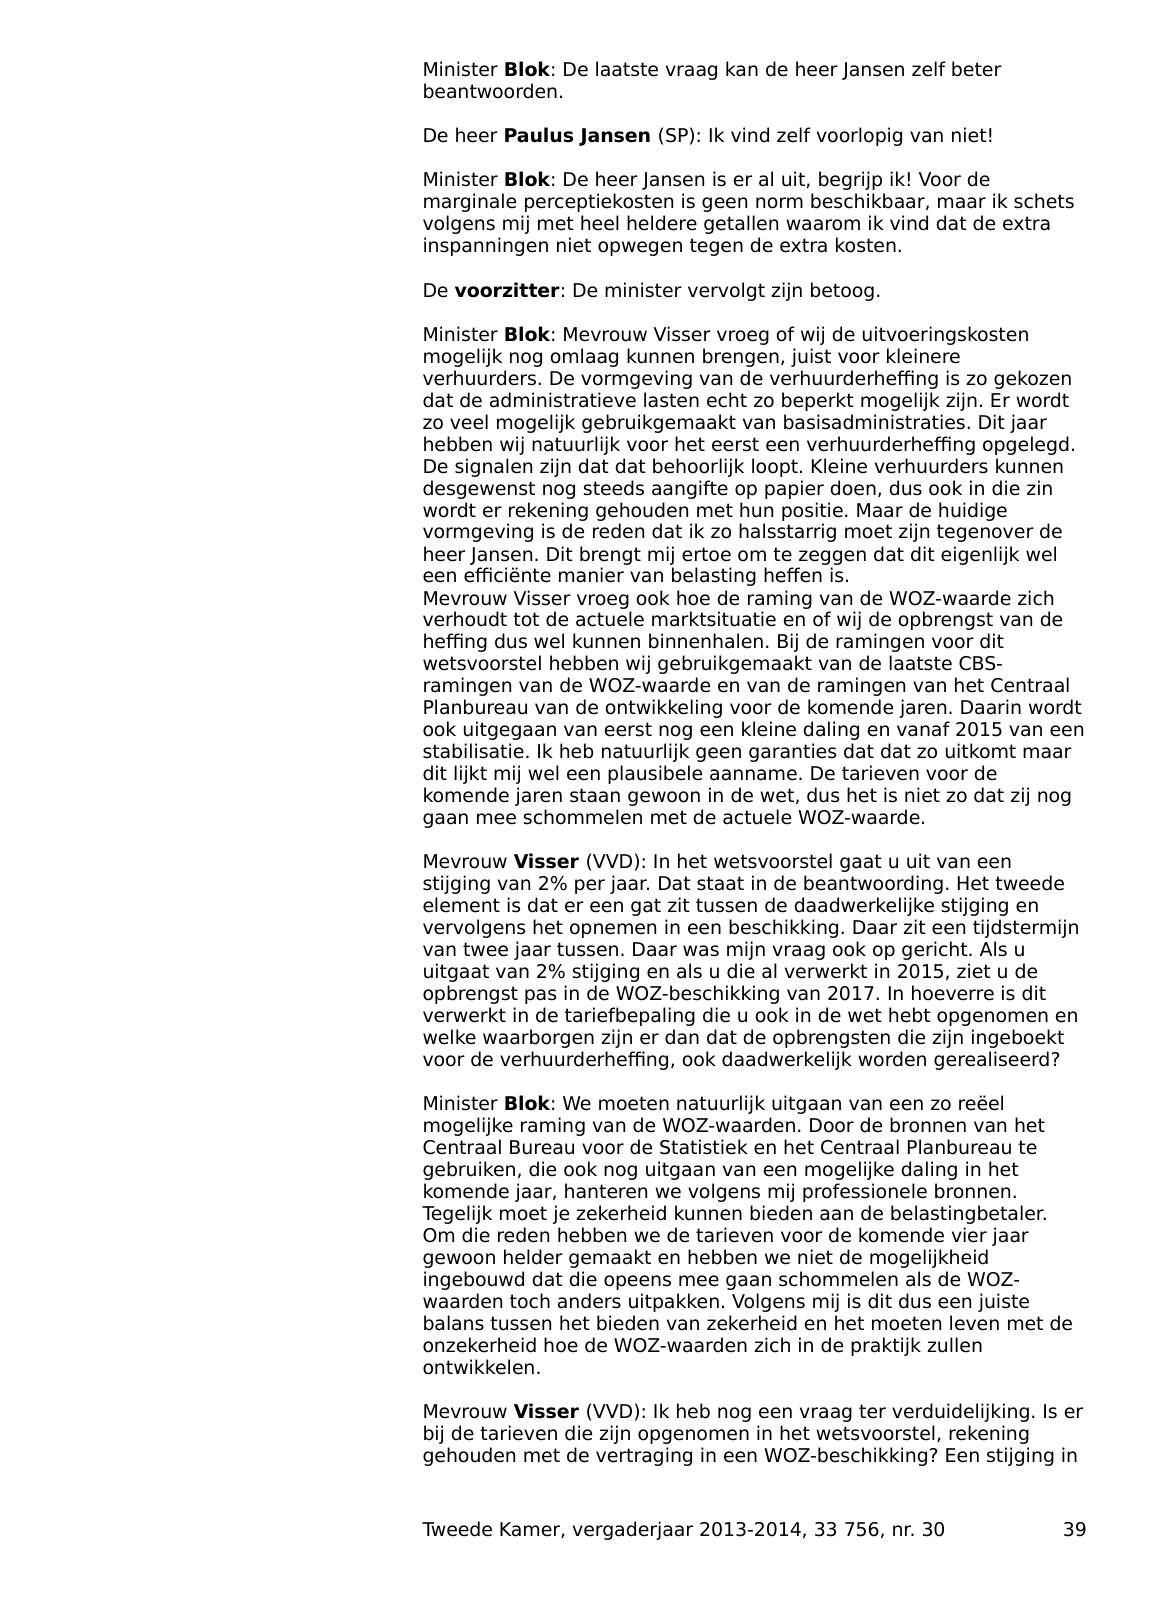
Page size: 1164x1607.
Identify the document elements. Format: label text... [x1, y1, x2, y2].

text De voorzitter: De minister vervolgt zijn betoog. [422, 279, 1087, 301]
text Minister Blok: We moeten natuurlijk uitgaan van een zo reëel mogelijke raming van de WOZ-waarden. Door de bronnen van het Centraal Bureau voor de Statistiek en het Centraal Planbureau te gebruiken, die ook nog uitgaan van een mogelijke daling in het komende jaar, hanteren we volgens mij professionele bronnen. Tegelijk moet je zekerheid kunnen bieden aan de belastingbetaler. Om die reden hebben we de tarieven voor de komende vier jaar gewoon helder gemaakt en hebben we niet de mogelijkheid ingebouwd dat die opeens mee gaan schommelen als de WOZ-waarden toch anders uitpakken. Volgens mij is dit dus een juiste balans tussen het bieden van zekerheid en het moeten leven met de onzekerheid hoe de WOZ-waarden zich in de praktijk zullen ontwikkelen. [422, 1093, 1087, 1379]
text Minister Blok: De heer Jansen is er al uit, begrijp ik! Voor de marginale perceptiekosten is geen norm beschikbaar, maar ik schets volgens mij met heel heldere getallen waarom ik vind dat de extra inspanningen niet opwegen tegen de extra kosten. [422, 169, 1087, 257]
text Mevrouw Visser (VVD): In het wetsvoorstel gaat u uit van een stijging van 2% per jaar. Dat staat in de beantwoording. Het tweede element is dat er een gat zit tussen de daadwerkelijke stijging en vervolgens het opnemen in een beschikking. Daar zit een tijdstermijn van twee jaar tussen. Daar was mijn vraag ook op gericht. Als u uitgaat van 2% stijging en als u die al verwerkt in 2015, ziet u de opbrengst pas in de WOZ-beschikking van 2017. In hoeverre is dit verwerkt in de tariefbepaling die u ook in de wet hebt opgenomen en welke waarborgen zijn er dan dat de opbrengsten die zijn ingeboekt voor de verhuurderheffing, ook daadwerkelijk worden gerealiseerd? [422, 851, 1087, 1071]
text De heer Paulus Jansen (SP): Ik vind zelf voorlopig van niet! [422, 125, 1087, 147]
text Mevrouw Visser (VVD): Ik heb nog een vraag ter verduidelijking. Is er bij de tarieven die zijn opgenomen in het wetsvoorstel, rekening gehouden met de vertraging in een WOZ-beschikking? Een stijging in [422, 1401, 1087, 1467]
text Minister Blok: Mevrouw Visser vroeg of wij de uitvoeringskosten mogelijk nog omlaag kunnen brengen, juist voor kleinere verhuurders. De vormgeving van de verhuurderheffing is zo gekozen dat de administratieve lasten echt zo beperkt mogelijk zijn. Er wordt zo veel mogelijk gebruikgemaakt van basisadministraties. Dit jaar hebben wij natuurlijk voor het eerst een verhuurderheffing opgelegd. De signalen zijn dat dat behoorlijk loopt. Kleine verhuurders kunnen desgewenst nog steeds aangifte op papier doen, dus ook in die zin wordt er rekening gehouden met hun positie. Maar de huidige vormgeving is de reden dat ik zo halsstarrig moet zijn tegenover de heer Jansen. Dit brengt mij ertoe om te zeggen dat dit eigenlijk wel een efficiënte manier van belasting heffen is. [422, 324, 1087, 587]
text Mevrouw Visser vroeg ook hoe de raming van de WOZ-waarde zich verhoudt tot de actuele marktsituatie en of wij de opbrengst van de heffing dus wel kunnen binnenhalen. Bij de ramingen voor dit wetsvoorstel hebben wij gebruikgemaakt van de laatste CBS-ramingen van de WOZ-waarde en van de ramingen van het Centraal Planbureau van de ontwikkeling voor de komende jaren. Daarin wordt ook uitgegaan van eerst nog een kleine daling en vanaf 2015 van een stabilisatie. Ik heb natuurlijk geen garanties dat dat zo uitkomt maar dit lijkt mij wel een plausibele aanname. De tarieven voor de komende jaren staan gewoon in de wet, dus het is niet zo dat zij nog gaan mee schommelen met de actuele WOZ-waarde. [422, 587, 1087, 829]
text Minister Blok: De laatste vraag kan de heer Jansen zelf beter beantwoorden. [422, 59, 1087, 103]
